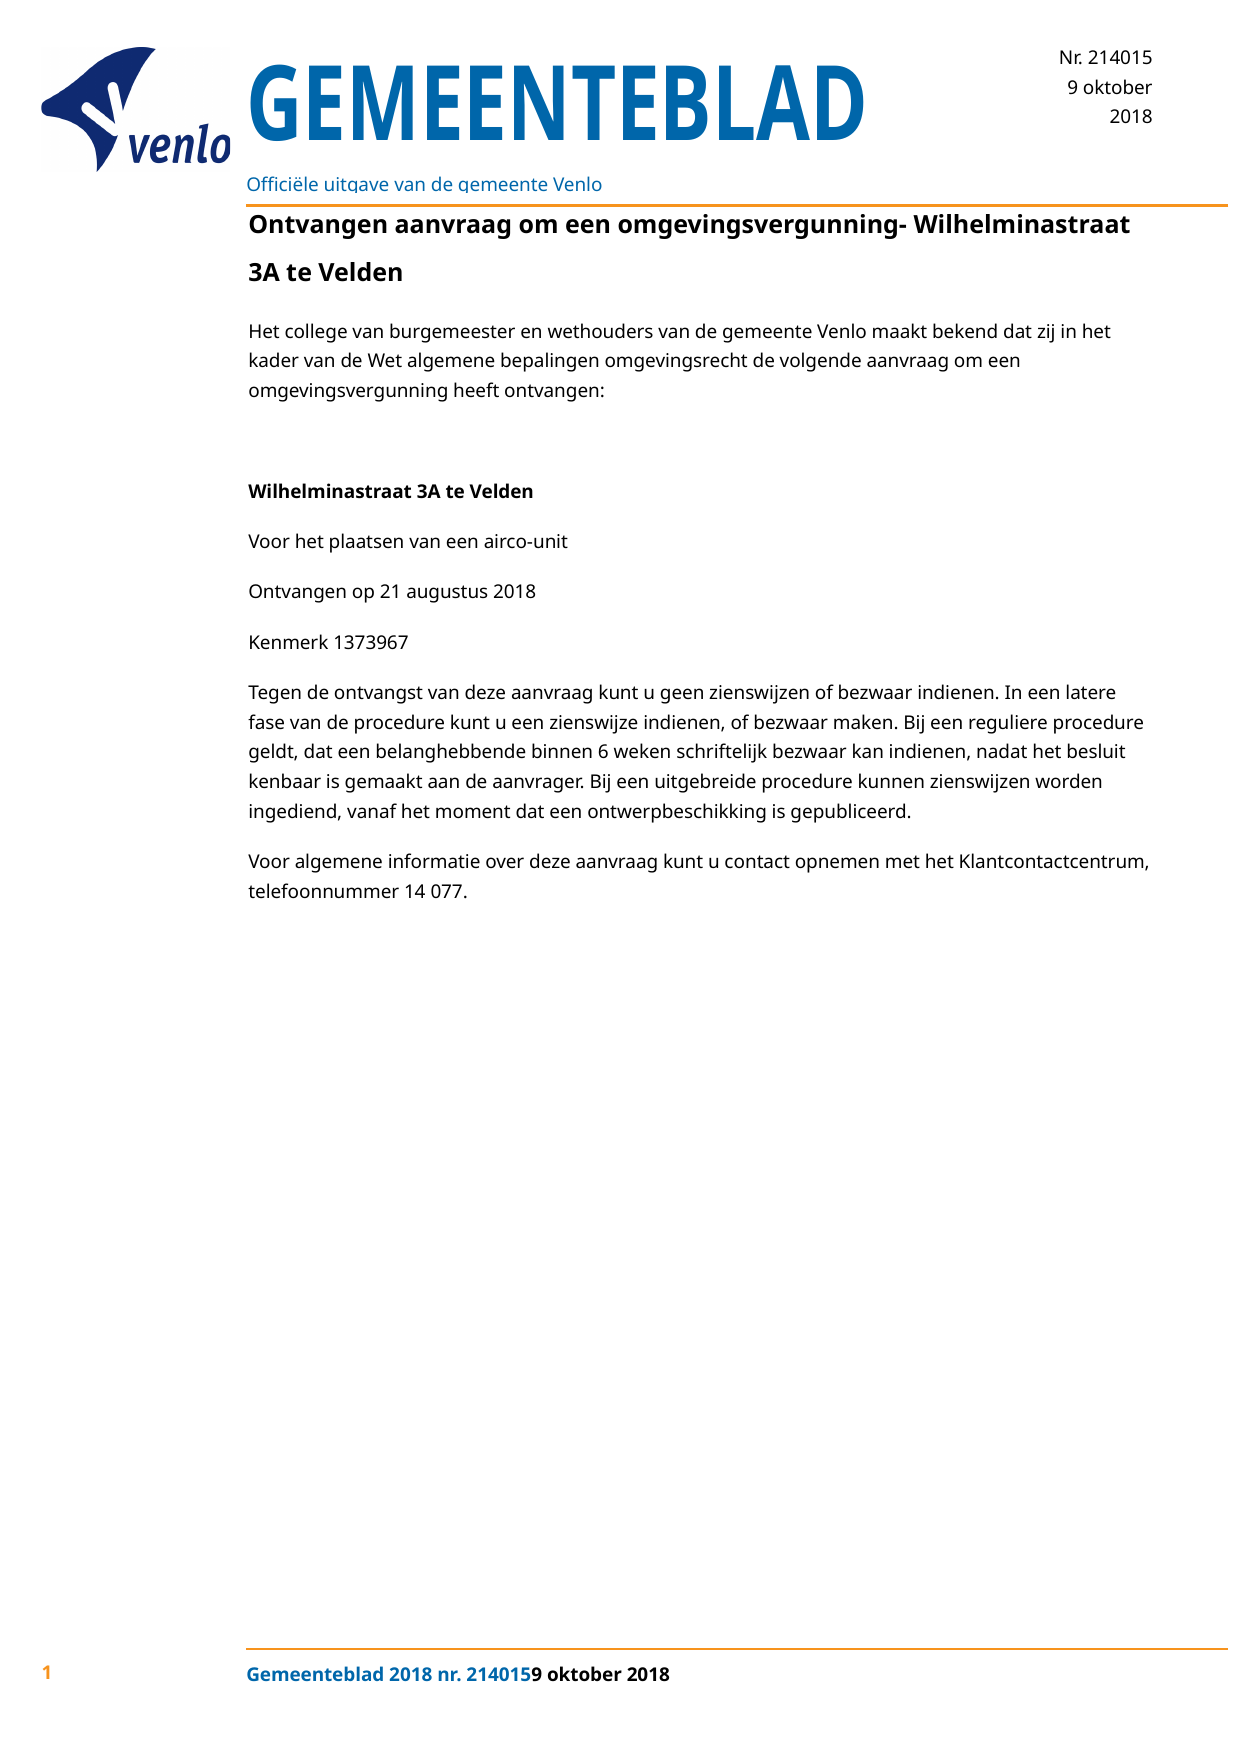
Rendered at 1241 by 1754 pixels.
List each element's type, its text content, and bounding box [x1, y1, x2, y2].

text Voor algemene informatie over deze aanvraag kunt u contact opnemen met het Klantcontactcentrum, telefoonnummer 14 077. [248, 848, 1152, 904]
text Tegen de ontvangst van deze aanvraag kunt u geen zienswijzen of bezwaar indienen. In een latere fase van de procedure kunt u een zienswijze indienen, of bezwaar maken. Bij een reguliere procedure geldt, dat een belanghebbende binnen 6 weken schriftelijk bezwaar kan indienen, nadat het besluit kenbaar is gemaakt aan de aanvrager. Bij een uitgebreide procedure kunnen zienswijzen worden ingediend, vanaf het moment dat een ontwerpbeschikking is gepubliceerd. [248, 679, 1152, 824]
text Wilhelminastraat 3A te Velden [248, 478, 1152, 504]
text Het college van burgemeester en wethouders van de gemeente Venlo maakt bekend dat zij in het kader van de Wet algemene bepalingen omgevingsrecht de volgende aanvraag om een omgevingsvergunning heeft ontvangen: [248, 318, 1152, 403]
text Kenmerk 1373967 [248, 629, 1152, 655]
picture [41, 47, 231, 172]
text Ontvangen aanvraag om een omgevingsvergunning- Wilhelminastraat 3A te Velden [248, 207, 1152, 288]
text Ontvangen op 21 augustus 2018 [248, 579, 1152, 604]
text Voor het plaatsen van een airco-unit [248, 528, 1152, 554]
